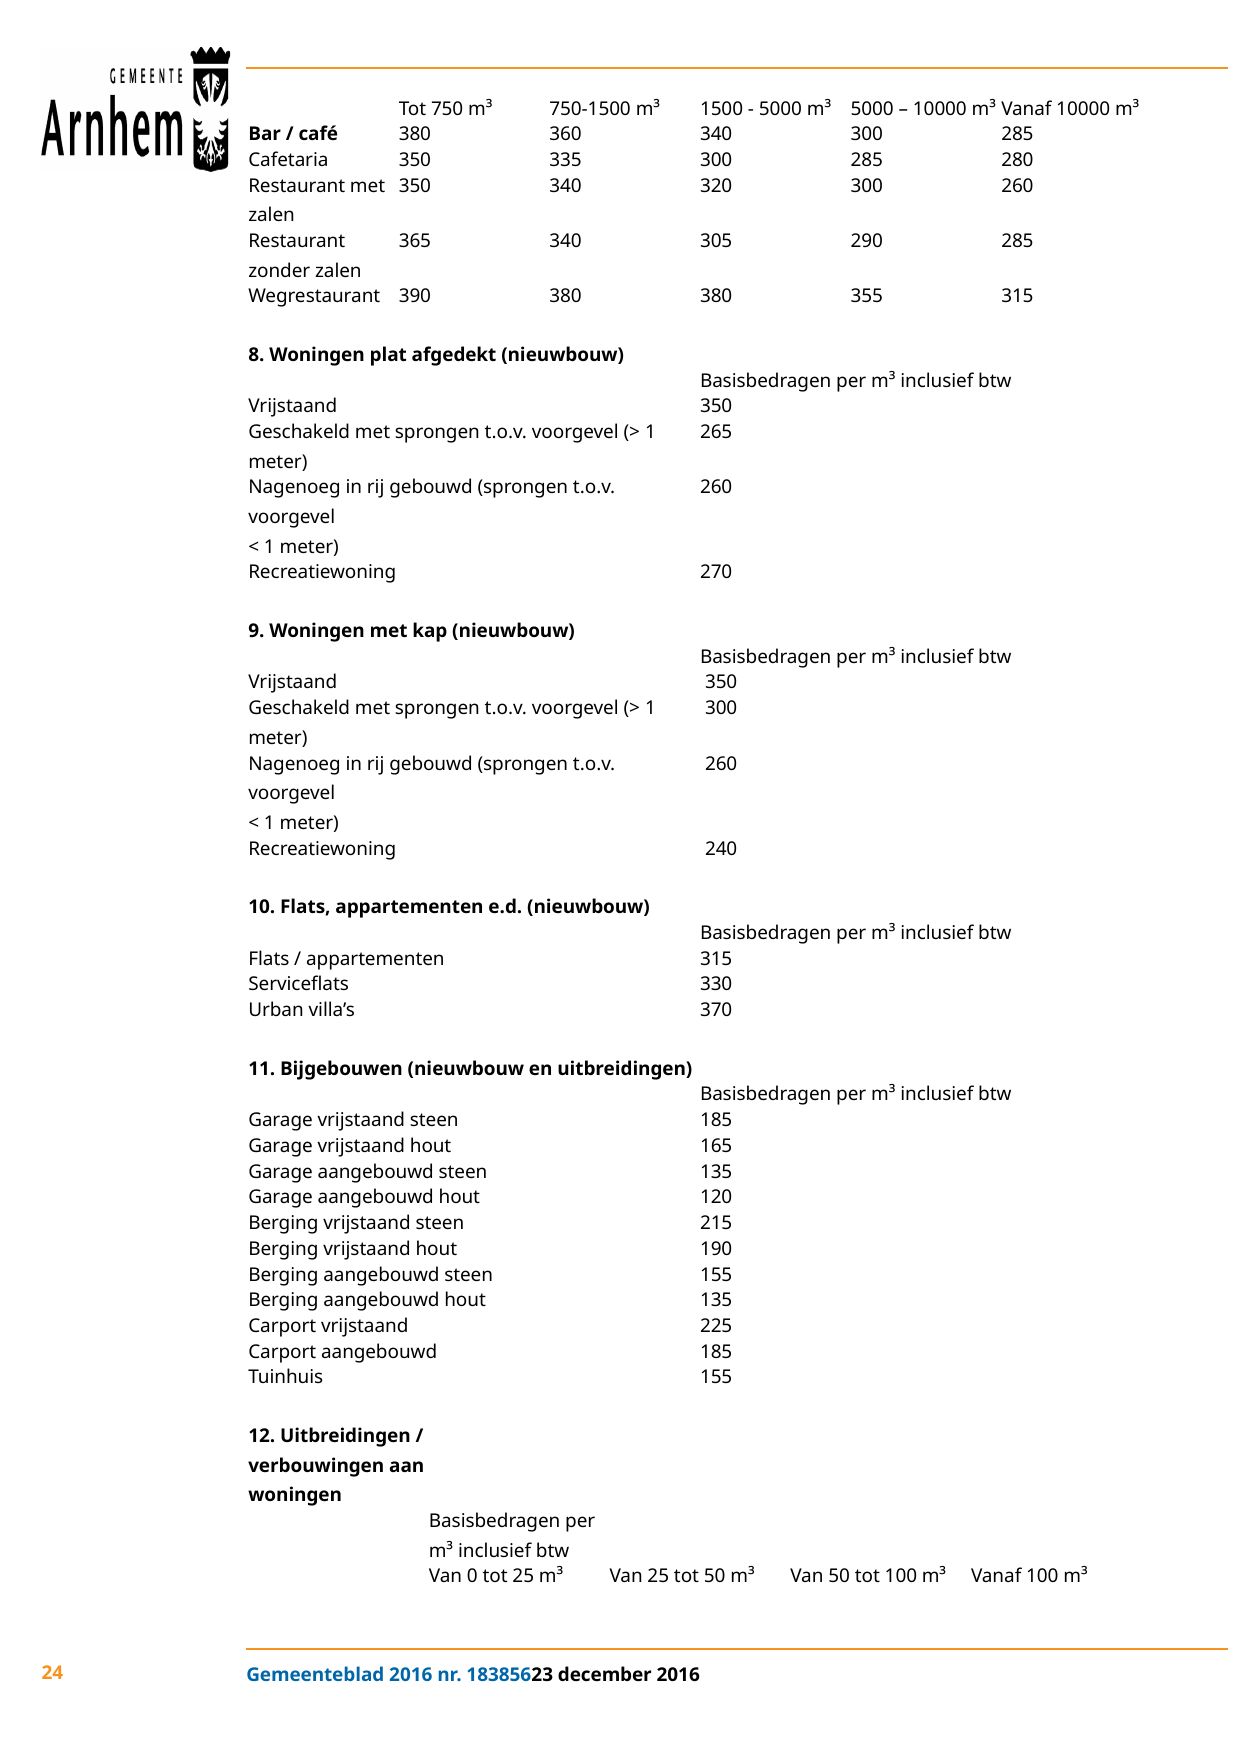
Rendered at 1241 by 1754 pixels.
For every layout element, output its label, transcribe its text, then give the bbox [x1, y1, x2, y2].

table_cell [248, 1563, 429, 1588]
table_cell Basisbedragen per m³ inclusief btw [700, 643, 1152, 669]
table_header 11. Bijgebouwen (nieuwbouw en uitbreidingen) [248, 1055, 700, 1081]
table_cell Garage vrijstaand steen [248, 1106, 700, 1132]
table_cell 300 [700, 146, 850, 172]
table_cell Flats / appartementen [248, 945, 700, 971]
table_cell 335 [549, 146, 700, 172]
table_cell 190 [700, 1235, 1152, 1261]
table_cell [248, 1507, 429, 1562]
table_cell Berging aangebouwd hout [248, 1286, 700, 1312]
table_cell Serviceflats [248, 971, 700, 996]
table_cell Vrijstaand [248, 393, 700, 418]
table_header 9. Woningen met kap (nieuwbouw) [248, 617, 700, 643]
table_cell Cafetaria [248, 146, 398, 172]
table_cell 240 [700, 835, 1152, 860]
table_cell [248, 1081, 700, 1106]
table_cell 300 [850, 172, 1001, 227]
table_cell 350 [700, 393, 1152, 418]
table_cell Berging aangebouwd steen [248, 1261, 700, 1286]
table_cell 185 [700, 1338, 1152, 1364]
table_cell 260 [700, 750, 1152, 835]
table_cell Van 25 tot 50 m³ [609, 1563, 790, 1588]
table_cell Garage vrijstaand hout [248, 1132, 700, 1158]
table_cell 320 [700, 172, 850, 227]
table_cell 270 [700, 559, 1152, 584]
table_cell 265 [700, 419, 1152, 474]
table_cell 300 [850, 121, 1001, 146]
table_cell Carport vrijstaand [248, 1312, 700, 1338]
table_cell 260 [700, 474, 1152, 559]
table_cell 750-1500 m³ [549, 95, 700, 121]
table_cell 285 [1001, 227, 1152, 283]
table_cell 315 [1001, 283, 1152, 308]
table_cell 390 [399, 283, 549, 308]
table_cell 370 [700, 996, 1152, 1022]
table_cell Tuinhuis [248, 1364, 700, 1389]
table_cell [248, 643, 700, 669]
table_cell Nagenoeg in rij gebouwd (sprongen t.o.v. voorgevel < 1 meter) [248, 474, 700, 559]
table_cell 155 [700, 1364, 1152, 1389]
table_cell Carport aangebouwd [248, 1338, 700, 1364]
table_cell 135 [700, 1286, 1152, 1312]
table_cell 380 [549, 283, 700, 308]
table_cell 225 [700, 1312, 1152, 1338]
table_cell Berging vrijstaand steen [248, 1209, 700, 1235]
table_cell Restaurant met zalen [248, 172, 398, 227]
table_cell 185 [700, 1106, 1152, 1132]
table_cell 365 [399, 227, 549, 283]
table_cell 380 [700, 283, 850, 308]
table_cell 350 [399, 172, 549, 227]
table_cell 290 [850, 227, 1001, 283]
table_cell Bar / café [248, 121, 398, 146]
table_cell 1500 - 5000 m³ [700, 95, 850, 121]
table_cell Berging vrijstaand hout [248, 1235, 700, 1261]
table_cell 215 [700, 1209, 1152, 1235]
table_cell 300 [700, 695, 1152, 750]
table_cell 360 [549, 121, 700, 146]
table_cell Basisbedragen per m³ inclusief btw [700, 367, 1152, 393]
table_cell Nagenoeg in rij gebouwd (sprongen t.o.v. voorgevel < 1 meter) [248, 750, 700, 835]
table_cell [248, 919, 700, 945]
table_cell [248, 95, 398, 121]
table_cell 165 [700, 1132, 1152, 1158]
table_cell [248, 367, 700, 393]
table_cell 305 [700, 227, 850, 283]
table_cell Basisbedragen per m³ inclusief btw [700, 919, 1152, 945]
table_cell 350 [700, 669, 1152, 694]
table_cell Vrijstaand [248, 669, 700, 694]
table_cell Urban villa’s [248, 996, 700, 1022]
table_cell 330 [700, 971, 1152, 996]
table_cell 285 [1001, 121, 1152, 146]
table_cell 260 [1001, 172, 1152, 227]
picture [41, 47, 231, 172]
table_cell Garage aangebouwd hout [248, 1184, 700, 1209]
table_cell Tot 750 m³ [399, 95, 549, 121]
table_header 8. Woningen plat afgedekt (nieuwbouw) [248, 341, 700, 367]
table_cell 5000 – 10000 m³ [850, 95, 1001, 121]
table_cell 135 [700, 1158, 1152, 1183]
table_cell 155 [700, 1261, 1152, 1286]
table_cell Geschakeld met sprongen t.o.v. voorgevel (> 1 meter) [248, 695, 700, 750]
table_cell 285 [850, 146, 1001, 172]
table_cell Recreatiewoning [248, 835, 700, 860]
table_cell Geschakeld met sprongen t.o.v. voorgevel (> 1 meter) [248, 419, 700, 474]
table_cell 315 [700, 945, 1152, 971]
table_cell Basisbedragen per m³ inclusief btw [429, 1507, 609, 1562]
table_cell Vanaf 100 m³ [971, 1563, 1152, 1588]
table_cell Van 50 tot 100 m³ [790, 1563, 971, 1588]
table_cell Recreatiewoning [248, 559, 700, 584]
table_cell Wegrestaurant [248, 283, 398, 308]
table_header 12. Uitbreidingen / verbouwingen aan woningen [248, 1422, 429, 1507]
table_cell Basisbedragen per m³ inclusief btw [700, 1081, 1152, 1106]
table_cell 380 [399, 121, 549, 146]
table_cell 340 [549, 172, 700, 227]
table_cell Vanaf 10000 m³ [1001, 95, 1152, 121]
table_cell 340 [549, 227, 700, 283]
table_cell Restaurant zonder zalen [248, 227, 398, 283]
table_header 10. Flats, appartementen e.d. (nieuwbouw) [248, 893, 700, 919]
table_cell 120 [700, 1184, 1152, 1209]
table_cell 280 [1001, 146, 1152, 172]
table_cell 350 [399, 146, 549, 172]
table_cell 355 [850, 283, 1001, 308]
table_cell Van 0 tot 25 m³ [429, 1563, 609, 1588]
table_cell 340 [700, 121, 850, 146]
table_cell Garage aangebouwd steen [248, 1158, 700, 1183]
